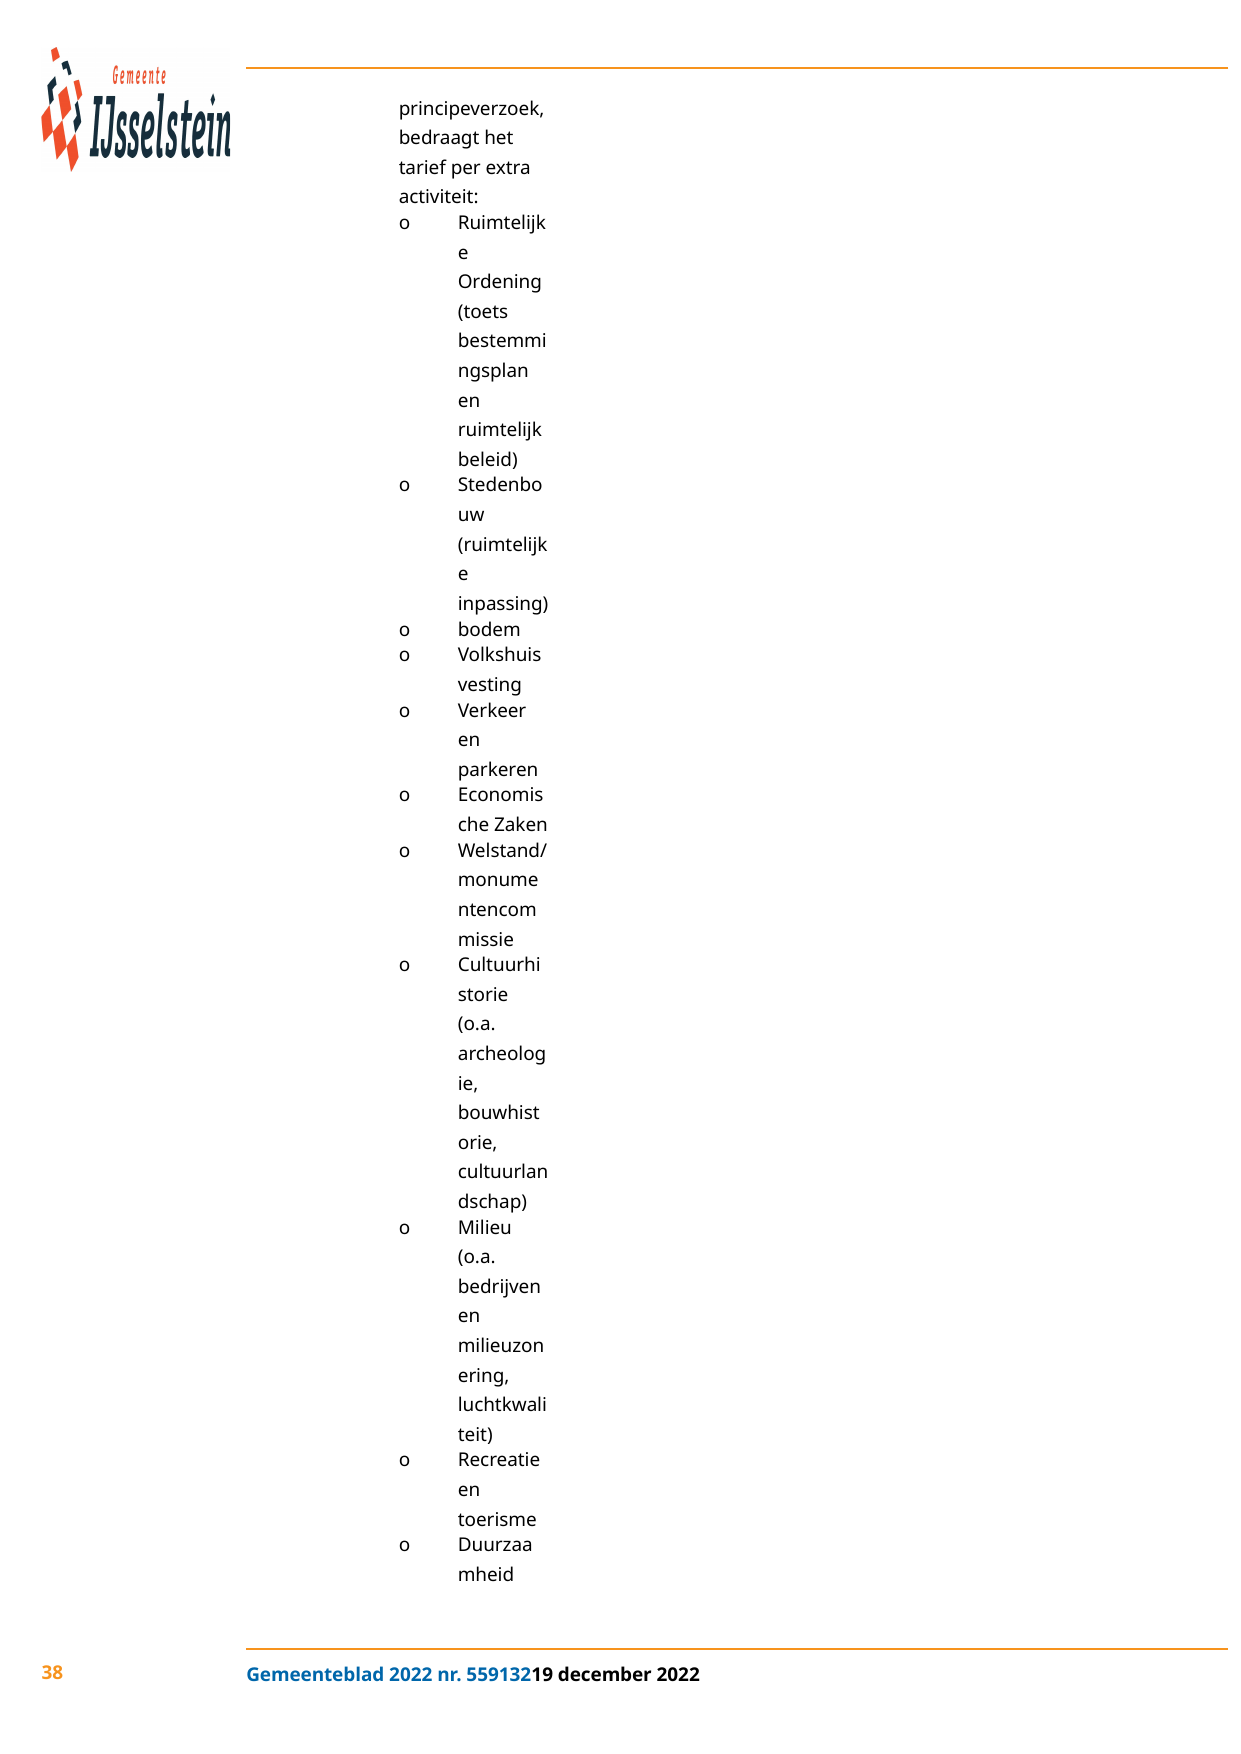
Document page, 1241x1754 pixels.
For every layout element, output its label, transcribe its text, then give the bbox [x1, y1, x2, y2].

table_cell [549, 951, 700, 1214]
table_cell [248, 95, 398, 209]
table_cell [549, 472, 700, 616]
table_cell [549, 95, 700, 209]
table_cell [549, 641, 700, 697]
table_cell [248, 951, 398, 1214]
table_cell [248, 1532, 398, 1587]
table_cell [248, 1214, 398, 1447]
table_cell [549, 1214, 700, 1447]
table_cell [248, 782, 398, 837]
table_cell [248, 209, 398, 472]
table_cell Volkshuisvesting [399, 641, 549, 697]
table_cell Recreatie en toerisme [399, 1447, 549, 1532]
table_cell [549, 697, 700, 782]
table_cell [248, 697, 398, 782]
table_cell [549, 782, 700, 837]
picture [41, 47, 231, 172]
table_cell Economische Zaken [399, 782, 549, 837]
table_cell Cultuurhistorie (o.a. archeologie, bouwhistorie, cultuurlandschap) [399, 951, 549, 1214]
table_cell Welstand/monumentencommissie [399, 837, 549, 951]
table_cell [248, 837, 398, 951]
table_cell [248, 1447, 398, 1532]
table_cell [549, 616, 700, 641]
table_cell [549, 1532, 700, 1587]
table_cell Verkeer en parkeren [399, 697, 549, 782]
table_cell Ruimtelijke Ordening (toets bestemmingsplan en ruimtelijk beleid) [399, 209, 549, 472]
table_cell principeverzoek, bedraagt het tarief per extra activiteit: [399, 95, 549, 209]
table_cell [248, 472, 398, 616]
table_cell [549, 1447, 700, 1532]
table_cell [248, 616, 398, 641]
table_cell Milieu (o.a. bedrijven en milieuzonering, luchtkwaliteit) [399, 1214, 549, 1447]
table_cell Stedenbouw (ruimtelijke inpassing) [399, 472, 549, 616]
table_cell Duurzaamheid [399, 1532, 549, 1587]
table_cell [549, 837, 700, 951]
table_cell [248, 641, 398, 697]
table_cell [549, 209, 700, 472]
table_cell bodem [399, 616, 549, 641]
